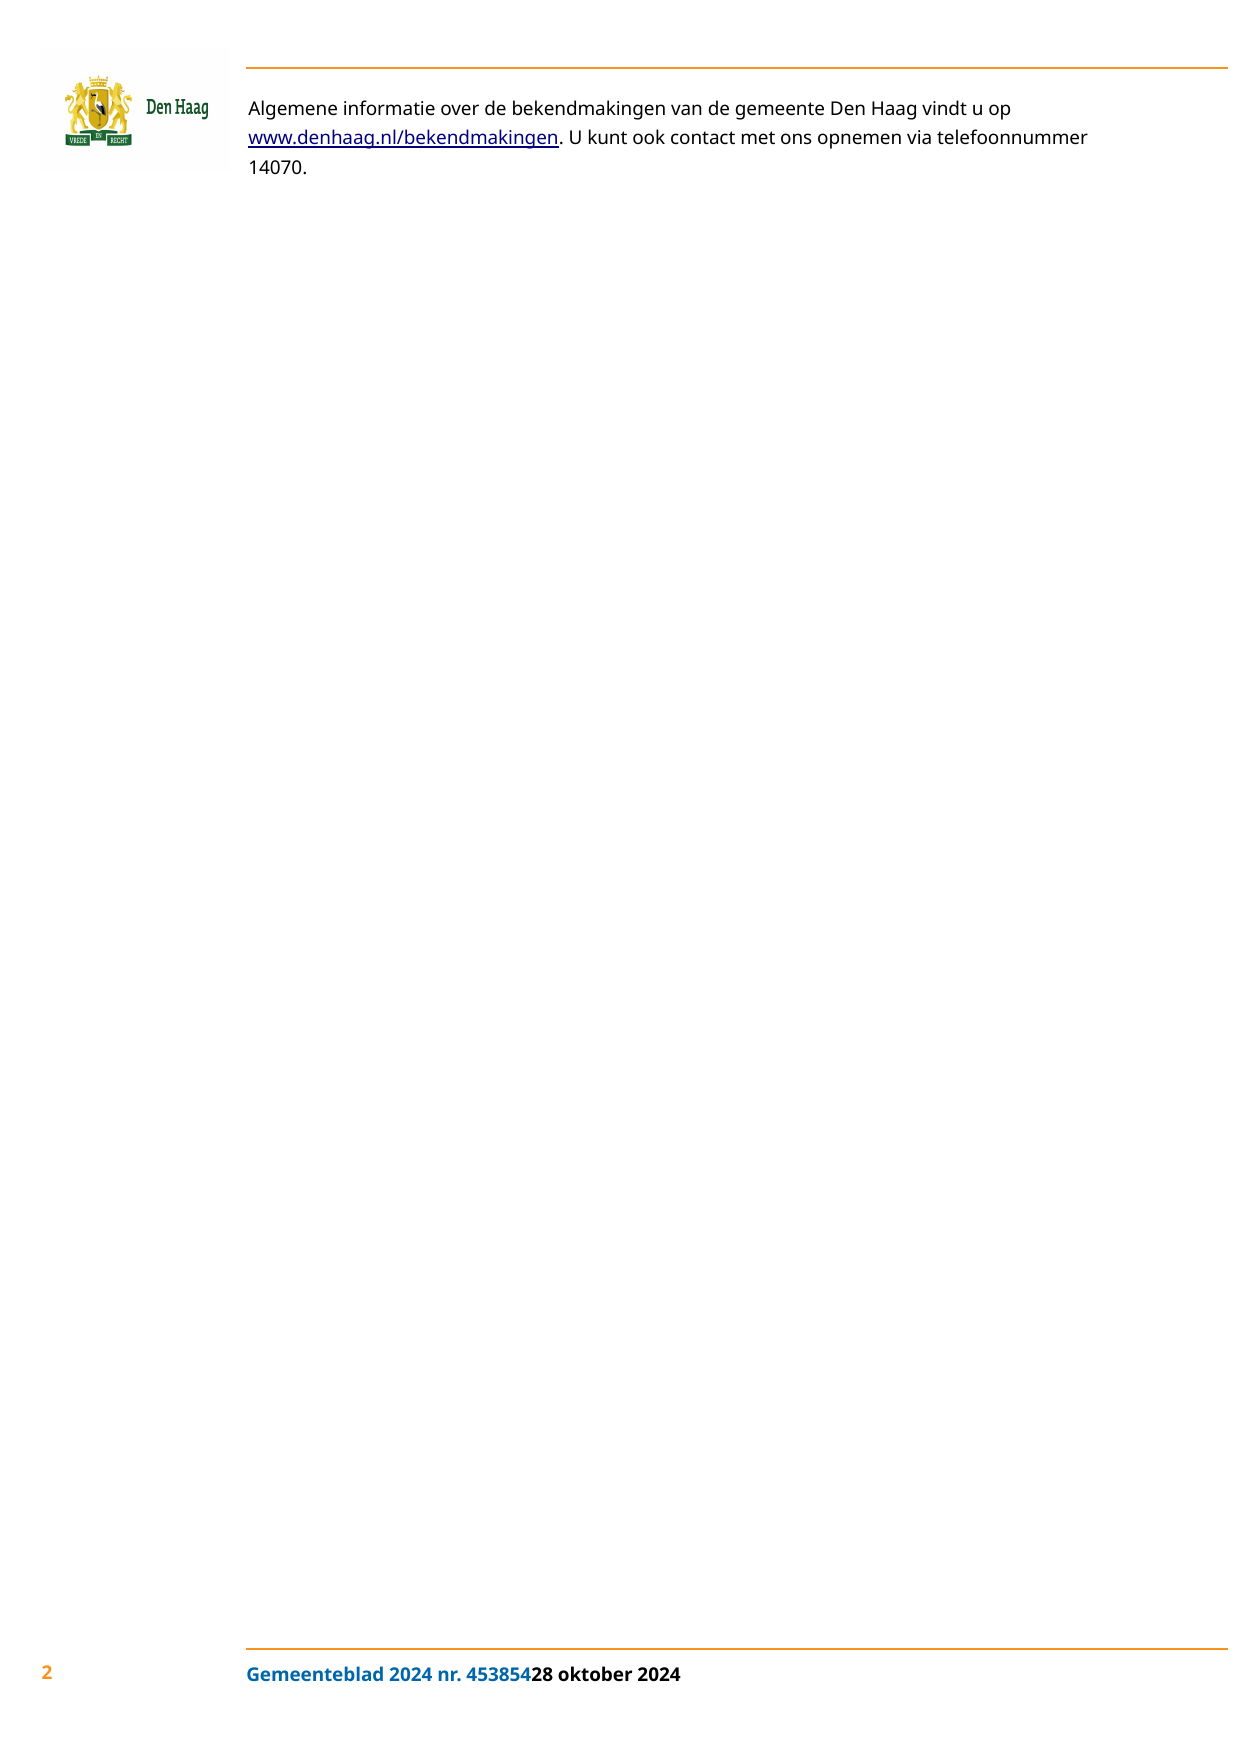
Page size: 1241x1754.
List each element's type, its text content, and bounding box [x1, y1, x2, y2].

picture [41, 47, 231, 172]
text Algemene informatie over de bekendmakingen van de gemeente Den Haag vindt u op www.denhaag.nl/bekendmakingen. U kunt ook contact met ons opnemen via telefoonnummer 14070. [248, 95, 1152, 180]
